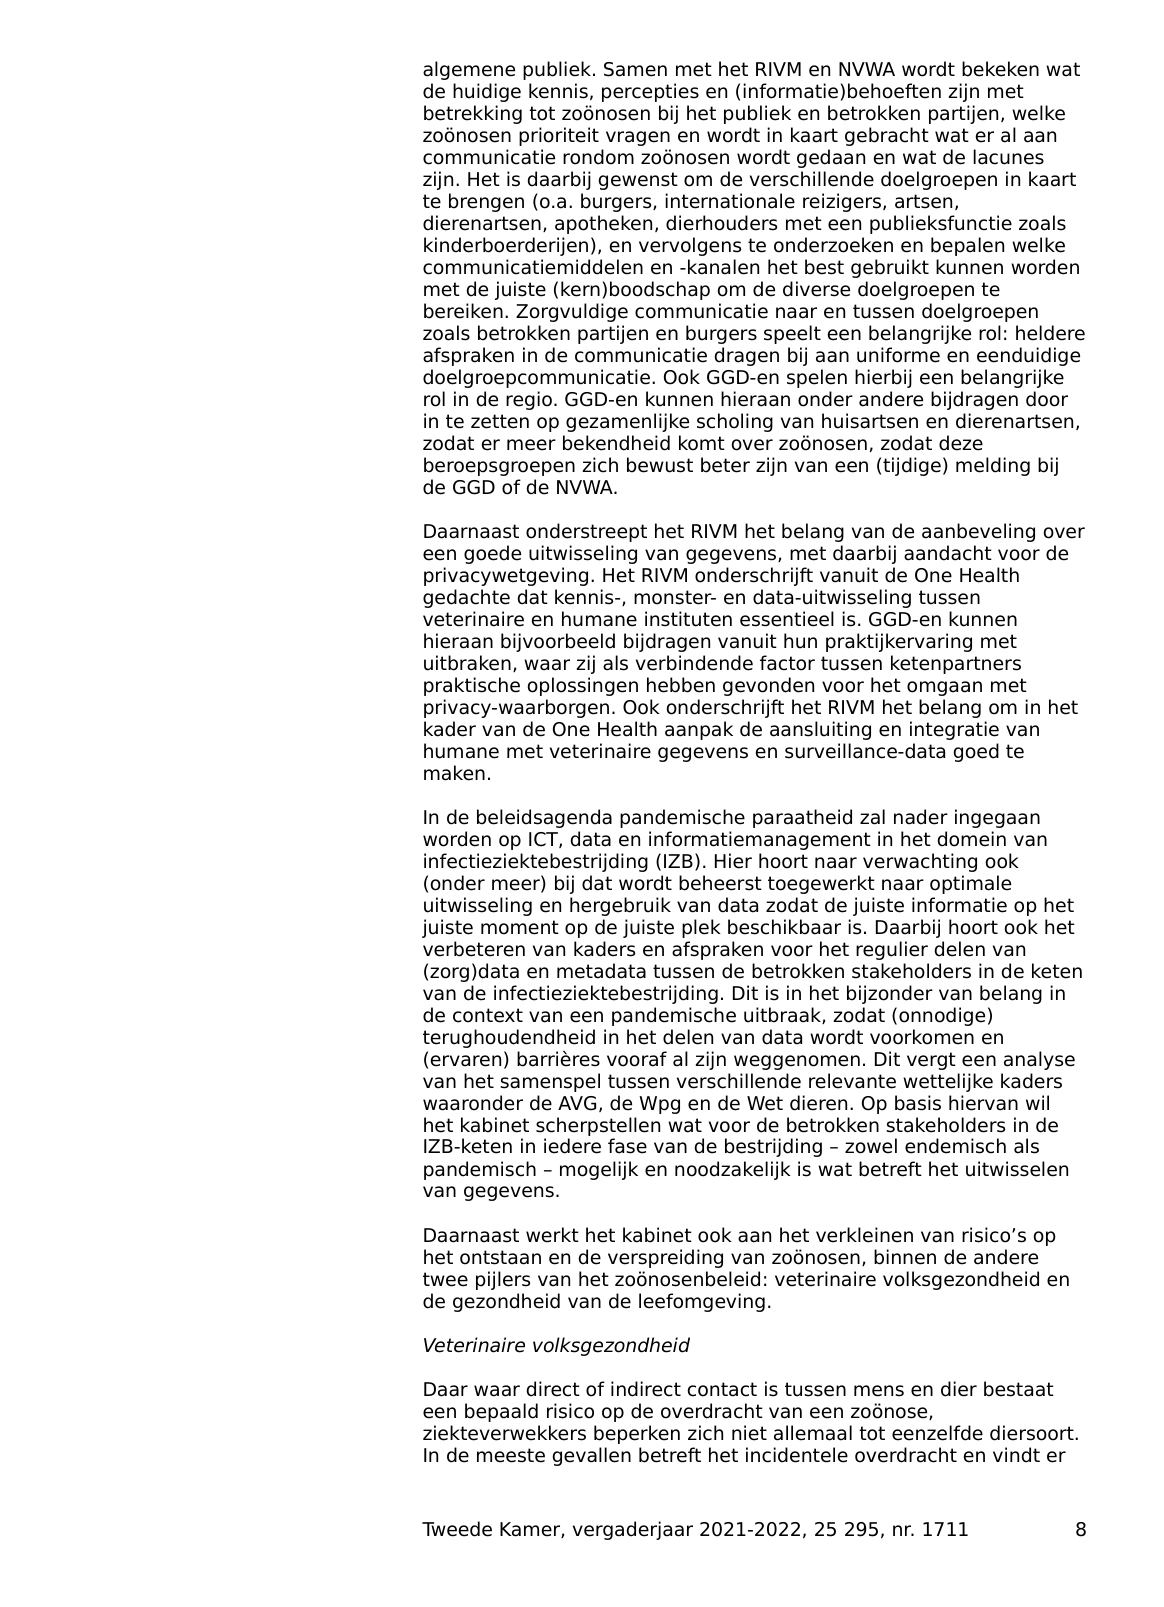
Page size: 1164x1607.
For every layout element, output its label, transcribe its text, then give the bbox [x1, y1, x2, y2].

subtitle Veterinaire volksgezondheid [422, 1335, 1087, 1357]
text Daarnaast onderstreept het RIVM het belang van de aanbeveling over een goede uitwisseling van gegevens, met daarbij aandacht voor de privacywetgeving. Het RIVM onderschrijft vanuit de One Health gedachte dat kennis-, monster- en data-uitwisseling tussen veterinaire en humane instituten essentieel is. GGD-en kunnen hieraan bijvoorbeeld bijdragen vanuit hun praktijkervaring met uitbraken, waar zij als verbindende factor tussen ketenpartners praktische oplossingen hebben gevonden voor het omgaan met privacy-waarborgen. Ook onderschrijft het RIVM het belang om in het kader van de One Health aanpak de aansluiting en integratie van humane met veterinaire gegevens en surveillance-data goed te maken. [422, 521, 1087, 784]
text In de beleidsagenda pandemische paraatheid zal nader ingegaan worden op ICT, data en informatiemanagement in het domein van infectieziektebestrijding (IZB). Hier hoort naar verwachting ook (onder meer) bij dat wordt beheerst toegewerkt naar optimale uitwisseling en hergebruik van data zodat de juiste informatie op het juiste moment op de juiste plek beschikbaar is. Daarbij hoort ook het verbeteren van kaders en afspraken voor het regulier delen van (zorg)data en metadata tussen de betrokken stakeholders in de keten van de infectieziektebestrijding. Dit is in het bijzonder van belang in de context van een pandemische uitbraak, zodat (onnodige) terughoudendheid in het delen van data wordt voorkomen en (ervaren) barrières vooraf al zijn weggenomen. Dit vergt een analyse van het samenspel tussen verschillende relevante wettelijke kaders waaronder de AVG, de Wpg en de Wet dieren. Op basis hiervan wil het kabinet scherpstellen wat voor de betrokken stakeholders in de IZB-keten in iedere fase van de bestrijding – zowel endemisch als pandemisch – mogelijk en noodzakelijk is wat betreft het uitwisselen van gegevens. [422, 807, 1087, 1202]
text Daarnaast werkt het kabinet ook aan het verkleinen van risico’s op het ontstaan en de verspreiding van zoönosen, binnen de andere twee pijlers van het zoönosenbeleid: veterinaire volksgezondheid en de gezondheid van de leefomgeving. [422, 1224, 1087, 1312]
text Daar waar direct of indirect contact is tussen mens en dier bestaat een bepaald risico op de overdracht van een zoönose, ziekteverwekkers beperken zich niet allemaal tot eenzelfde diersoort. In de meeste gevallen betreft het incidentele overdracht en vindt er [422, 1379, 1087, 1467]
text algemene publiek. Samen met het RIVM en NVWA wordt bekeken wat de huidige kennis, percepties en (informatie)behoeften zijn met betrekking tot zoönosen bij het publiek en betrokken partijen, welke zoönosen prioriteit vragen en wordt in kaart gebracht wat er al aan communicatie rondom zoönosen wordt gedaan en wat de lacunes zijn. Het is daarbij gewenst om de verschillende doelgroepen in kaart te brengen (o.a. burgers, internationale reizigers, artsen, dierenartsen, apotheken, dierhouders met een publieksfunctie zoals kinderboerderijen), en vervolgens te onderzoeken en bepalen welke communicatiemiddelen en -kanalen het best gebruikt kunnen worden met de juiste (kern)boodschap om de diverse doelgroepen te bereiken. Zorgvuldige communicatie naar en tussen doelgroepen zoals betrokken partijen en burgers speelt een belangrijke rol: heldere afspraken in de communicatie dragen bij aan uniforme en eenduidige doelgroepcommunicatie. Ook GGD-en spelen hierbij een belangrijke rol in de regio. GGD-en kunnen hieraan onder andere bijdragen door in te zetten op gezamenlijke scholing van huisartsen en dierenartsen, zodat er meer bekendheid komt over zoönosen, zodat deze beroepsgroepen zich bewust beter zijn van een (tijdige) melding bij de GGD of de NVWA. [422, 59, 1087, 499]
